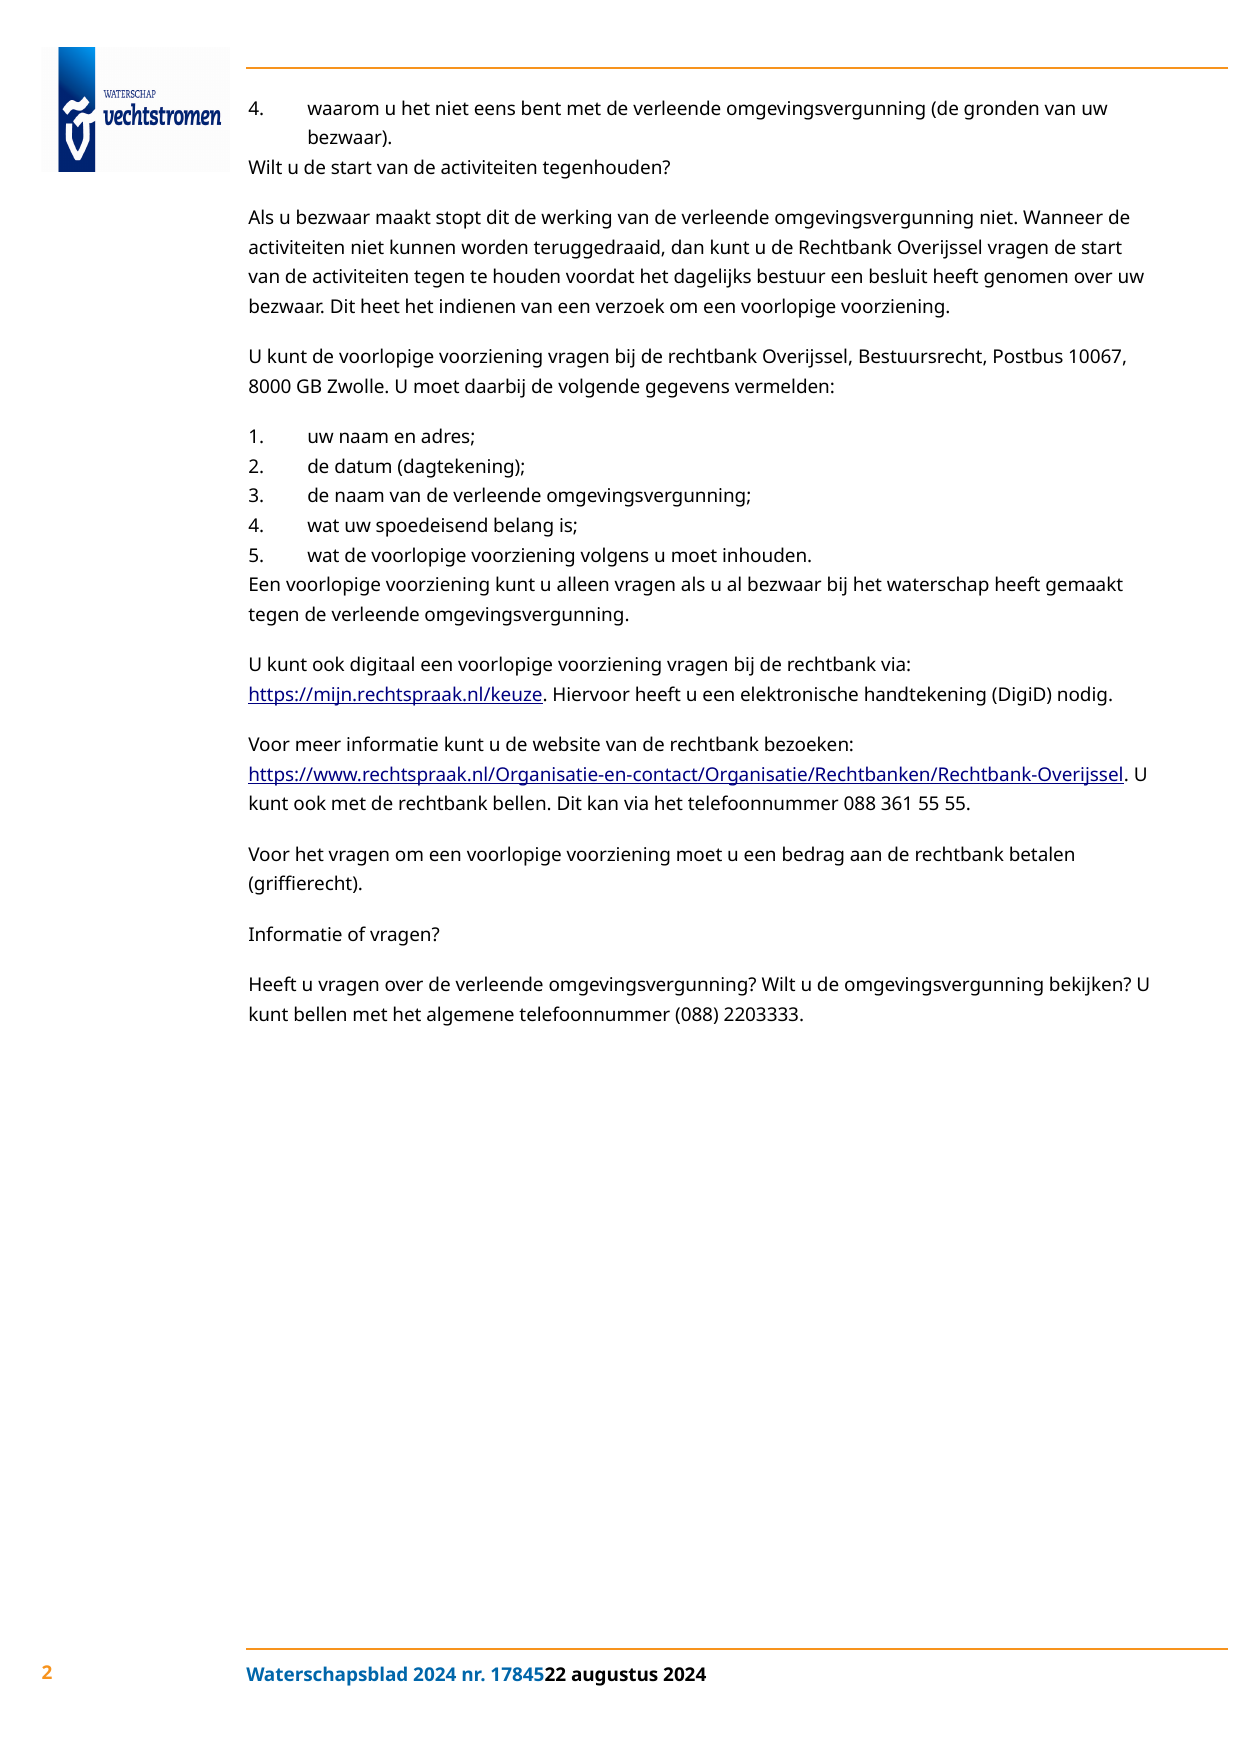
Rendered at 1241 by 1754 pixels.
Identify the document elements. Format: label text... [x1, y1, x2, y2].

list wat uw spoedeisend belang is; [248, 512, 1152, 538]
text U kunt de voorlopige voorziening vragen bij de rechtbank Overijssel, Bestuursrecht, Postbus 10067, 8000 GB Zwolle. U moet daarbij de volgende gegevens vermelden: [248, 343, 1152, 399]
text Als u bezwaar maakt stopt dit de werking van de verleende omgevingsvergunning niet. Wanneer de activiteiten niet kunnen worden teruggedraaid, dan kunt u de Rechtbank Overijssel vragen de start van de activiteiten tegen te houden voordat het dagelijks bestuur een besluit heeft genomen over uw bezwaar. Dit heet het indienen van een verzoek om een voorlopige voorziening. [248, 204, 1152, 319]
picture [41, 47, 231, 172]
list de datum (dagtekening); [248, 453, 1152, 479]
text Voor meer informatie kunt u de website van de rechtbank bezoeken: https://www.rechtspraak.nl/Organisatie-en-contact/Organisatie/Rechtbanken/Rechtbank-Overijssel. U kunt ook met de rechtbank bellen. Dit kan via het telefoonnummer 088 361 55 55. [248, 731, 1152, 816]
list de naam van de verleende omgevingsvergunning; [248, 483, 1152, 508]
text U kunt ook digitaal een voorlopige voorziening vragen bij de rechtbank via: https://mijn.rechtspraak.nl/keuze. Hiervoor heeft u een elektronische handtekening (DigiD) nodig. [248, 651, 1152, 707]
text Wilt u de start van de activiteiten tegenhouden? [248, 154, 1152, 180]
list wat de voorlopige voorziening volgens u moet inhouden. [248, 542, 1152, 568]
text Informatie of vragen? [248, 921, 1152, 947]
list uw naam en adres; [248, 423, 1152, 449]
list waarom u het niet eens bent met de verleende omgevingsvergunning (de gronden van uw bezwaar). [248, 95, 1152, 150]
text Voor het vragen om een voorlopige voorziening moet u een bedrag aan de rechtbank betalen (griffierecht). [248, 841, 1152, 896]
text Een voorlopige voorziening kunt u alleen vragen als u al bezwaar bij het waterschap heeft gemaakt tegen de verleende omgevingsvergunning. [248, 571, 1152, 627]
text Heeft u vragen over de verleende omgevingsvergunning? Wilt u de omgevingsvergunning bekijken? U kunt bellen met het algemene telefoonnummer (088) 2203333. [248, 971, 1152, 1027]
